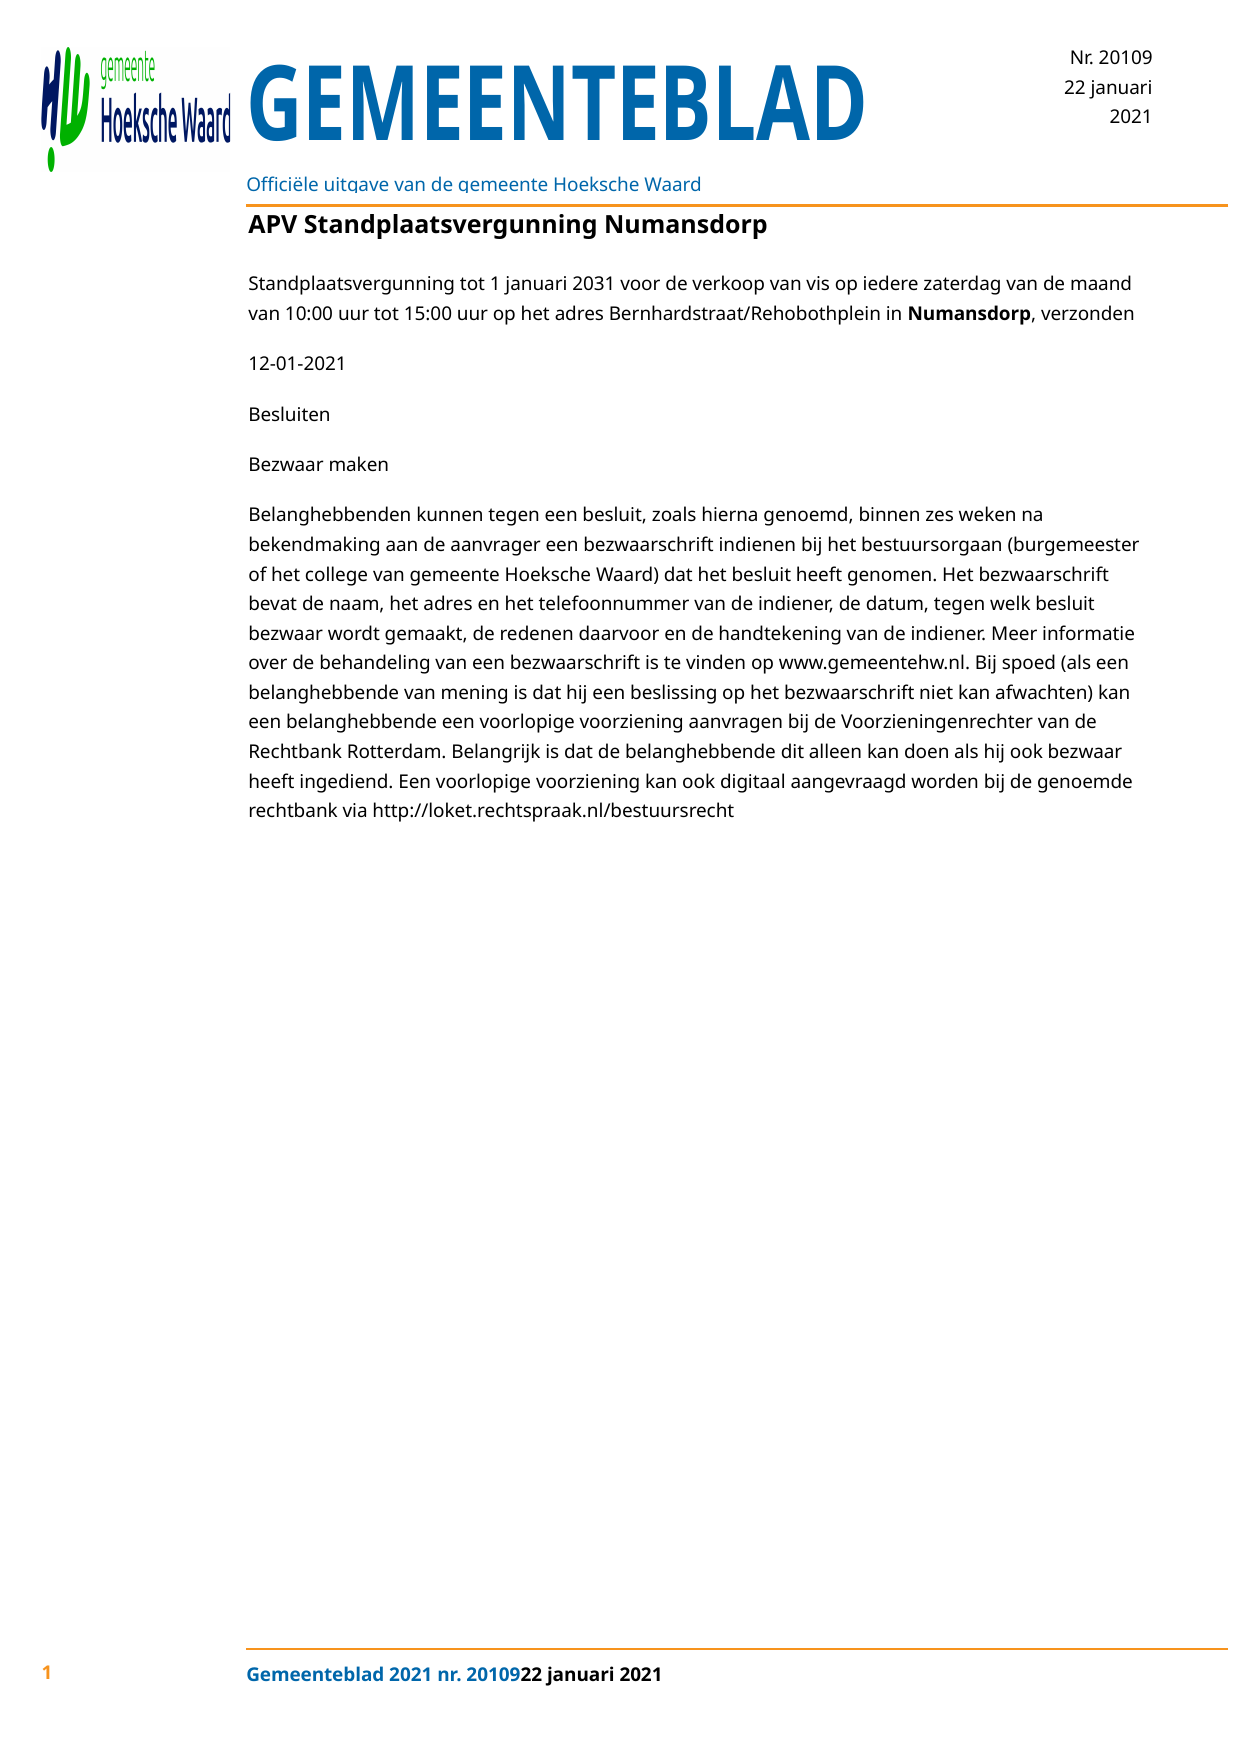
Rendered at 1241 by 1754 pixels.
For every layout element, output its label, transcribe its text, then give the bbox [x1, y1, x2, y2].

text 12-01-2021 [248, 350, 1152, 376]
text Standplaatsvergunning tot 1 januari 2031 voor de verkoop van vis op iedere zaterdag van de maand van 10:00 uur tot 15:00 uur op het adres Bernhardstraat/Rehobothplein in Numansdorp, verzonden [248, 270, 1152, 326]
text Belanghebbenden kunnen tegen een besluit, zoals hierna genoemd, binnen zes weken na bekendmaking aan de aanvrager een bezwaarschrift indienen bij het bestuursorgaan (burgemeester of het college van gemeente Hoeksche Waard) dat het besluit heeft genomen. Het bezwaarschrift bevat de naam, het adres en het telefoonnummer van de indiener, de datum, tegen welk besluit bezwaar wordt gemaakt, de redenen daarvoor en de handtekening van de indiener. Meer informatie over de behandeling van een bezwaarschrift is te vinden op www.gemeentehw.nl. Bij spoed (als een belanghebbende van mening is dat hij een beslissing op het bezwaarschrift niet kan afwachten) kan een belanghebbende een voorlopige voorziening aanvragen bij de Voorzieningenrechter van de Rechtbank Rotterdam. Belangrijk is dat de belanghebbende dit alleen kan doen als hij ook bezwaar heeft ingediend. Een voorlopige voorziening kan ook digitaal aangevraagd worden bij de genoemde rechtbank via http://loket.rechtspraak.nl/bestuursrecht [248, 502, 1152, 823]
text APV Standplaatsvergunning Numansdorp [248, 207, 1152, 241]
picture [41, 47, 231, 172]
text Bezwaar maken [248, 451, 1152, 477]
text Besluiten [248, 401, 1152, 426]
